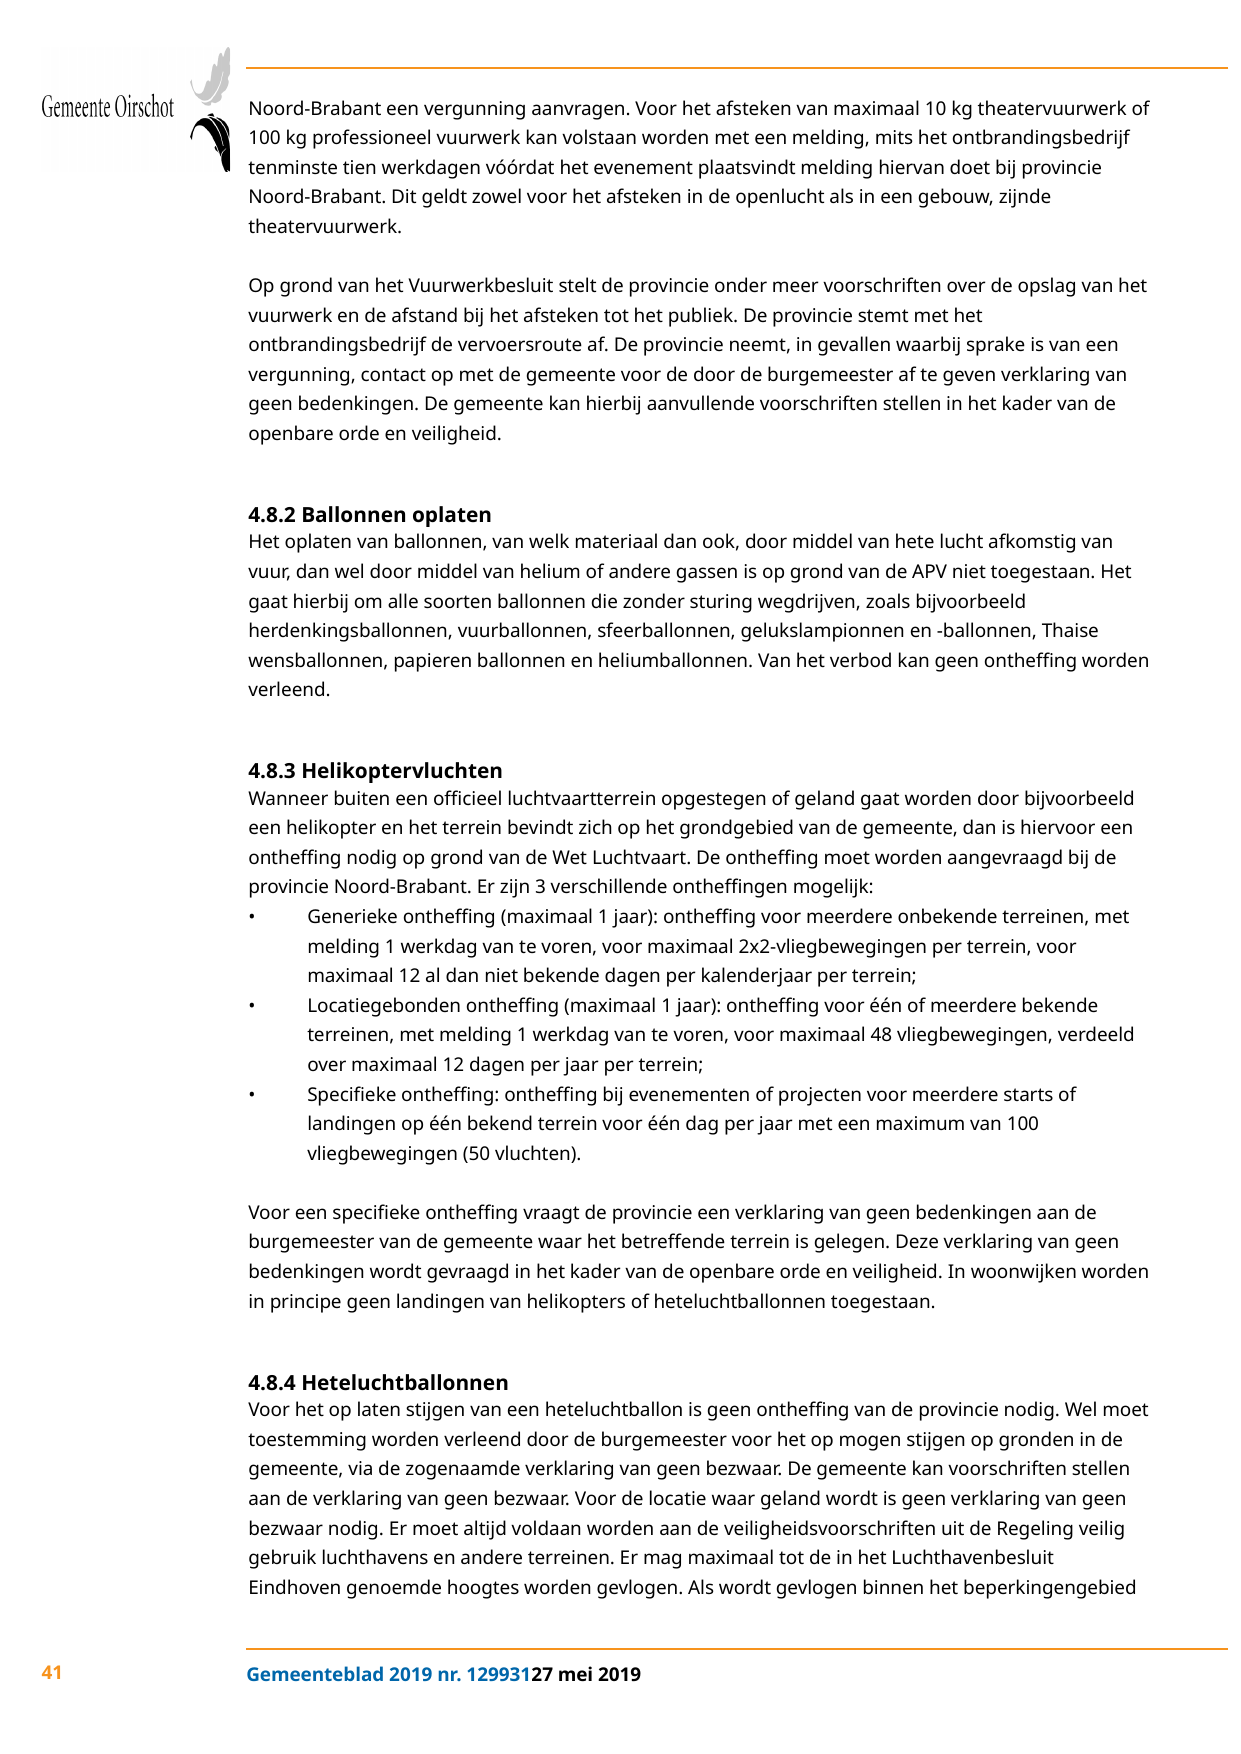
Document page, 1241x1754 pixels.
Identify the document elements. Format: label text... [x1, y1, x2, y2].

list Generieke ontheffing (maximaal 1 jaar): ontheffing voor meerdere onbekende terreinen, met melding 1 werkdag van te voren, voor maximaal 2x2-vliegbewegingen per terrein, voor maximaal 12 al dan niet bekende dagen per kalenderjaar per terrein; [248, 903, 1152, 988]
text 4.8.4 Heteluchtballonnen [248, 1368, 1152, 1396]
list Locatiegebonden ontheffing (maximaal 1 jaar): ontheffing voor één of meerdere bekende terreinen, met melding 1 werkdag van te voren, voor maximaal 48 vliegbewegingen, verdeeld over maximaal 12 dagen per jaar per terrein; [248, 992, 1152, 1077]
text 4.8.3 Helikoptervluchten [248, 757, 1152, 785]
text Wanneer buiten een officieel luchtvaartterrein opgestegen of geland gaat worden door bijvoorbeeld een helikopter en het terrein bevindt zich op het grondgebied van de gemeente, dan is hiervoor een ontheffing nodig op grond van de Wet Luchtvaart. De ontheffing moet worden aangevraagd bij de provincie Noord-Brabant. Er zijn 3 verschillende ontheffingen mogelijk: [248, 785, 1152, 899]
text Het oplaten van ballonnen, van welk materiaal dan ook, door middel van hete lucht afkomstig van vuur, dan wel door middel van helium of andere gassen is op grond van de APV niet toegestaan. Het gaat hierbij om alle soorten ballonnen die zonder sturing wegdrijven, zoals bijvoorbeeld herdenkingsballonnen, vuurballonnen, sfeerballonnen, gelukslampionnen en -ballonnen, Thaise wensballonnen, papieren ballonnen en heliumballonnen. Van het verbod kan geen ontheffing worden verleend. [248, 529, 1152, 702]
text Voor een specifieke ontheffing vraagt de provincie een verklaring van geen bedenkingen aan de burgemeester van de gemeente waar het betreffende terrein is gelegen. Deze verklaring van geen bedenkingen wordt gevraagd in het kader van de openbare orde en veiligheid. In woonwijken worden in principe geen landingen van helikopters of heteluchtballonnen toegestaan. [248, 1199, 1152, 1314]
list Specifieke ontheffing: ontheffing bij evenementen of projecten voor meerdere starts of landingen op één bekend terrein voor één dag per jaar met een maximum van 100 vliegbewegingen (50 vluchten). [248, 1081, 1152, 1166]
picture [41, 47, 231, 172]
text Op grond van het Vuurwerkbesluit stelt de provincie onder meer voorschriften over de opslag van het vuurwerk en de afstand bij het afsteken tot het publiek. De provincie stemt met het ontbrandingsbedrijf de vervoersroute af. De provincie neemt, in gevallen waarbij sprake is van een vergunning, contact op met de gemeente voor de door de burgemeester af te geven verklaring van geen bedenkingen. De gemeente kan hierbij aanvullende voorschriften stellen in het kader van de openbare orde en veiligheid. [248, 272, 1152, 446]
text Noord-Brabant een vergunning aanvragen. Voor het afsteken van maximaal 10 kg theatervuurwerk of 100 kg professioneel vuurwerk kan volstaan worden met een melding, mits het ontbrandingsbedrijf tenminste tien werkdagen vóórdat het evenement plaatsvindt melding hiervan doet bij provincie Noord-Brabant. Dit geldt zowel voor het afsteken in de openlucht als in een gebouw, zijnde theatervuurwerk. [248, 95, 1152, 239]
text Voor het op laten stijgen van een heteluchtballon is geen ontheffing van de provincie nodig. Wel moet toestemming worden verleend door de burgemeester voor het op mogen stijgen op gronden in de gemeente, via de zogenaamde verklaring van geen bezwaar. De gemeente kan voorschriften stellen aan de verklaring van geen bezwaar. Voor de locatie waar geland wordt is geen verklaring van geen bezwaar nodig. Er moet altijd voldaan worden aan de veiligheidsvoorschriften uit de Regeling veilig gebruik luchthavens en andere terreinen. Er mag maximaal tot de in het Luchthavenbesluit Eindhoven genoemde hoogtes worden gevlogen. Als wordt gevlogen binnen het beperkingengebied [248, 1396, 1152, 1599]
text 4.8.2 Ballonnen oplaten [248, 500, 1152, 529]
